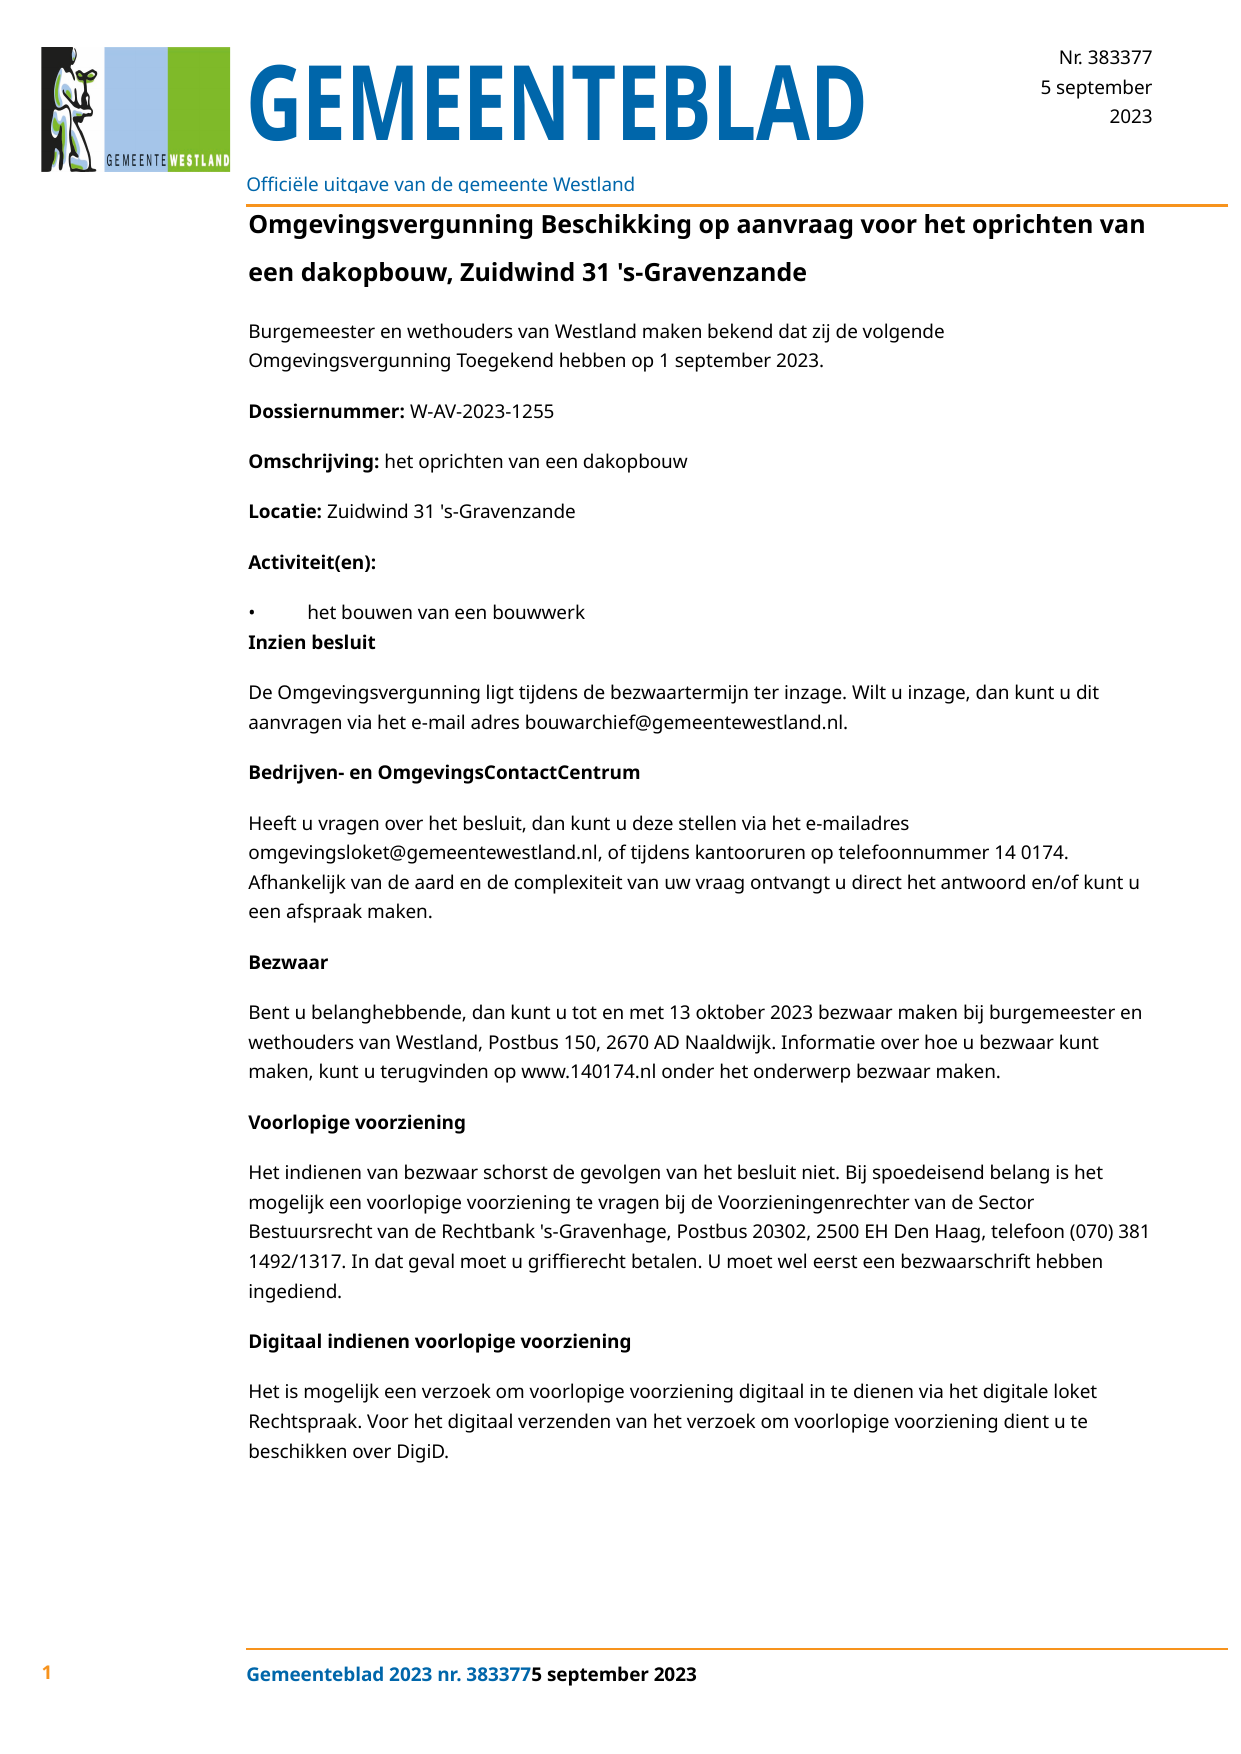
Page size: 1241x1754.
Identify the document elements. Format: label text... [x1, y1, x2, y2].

text Het indienen van bezwaar schorst de gevolgen van het besluit niet. Bij spoedeisend belang is het mogelijk een voorlopige voorziening te vragen bij de Voorzieningenrechter van de Sector Bestuursrecht van de Rechtbank 's-Gravenhage, Postbus 20302, 2500 EH Den Haag, telefoon (070) 381 1492/1317. In dat geval moet u griffierecht betalen. U moet wel eerst een bezwaarschrift hebben ingediend. [248, 1159, 1152, 1304]
text Bezwaar [248, 949, 1152, 975]
text Heeft u vragen over het besluit, dan kunt u deze stellen via het e-mailadres omgevingsloket@gemeentewestland.nl, of tijdens kantooruren op telefoonnummer 14 0174. Afhankelijk van de aard en de complexiteit van uw vraag ontvangt u direct het antwoord en/of kunt u een afspraak maken. [248, 810, 1152, 924]
text De Omgevingsvergunning ligt tijdens de bezwaartermijn ter inzage. Wilt u inzage, dan kunt u dit aanvragen via het e-mail adres bouwarchief@gemeentewestland.nl. [248, 679, 1152, 735]
list het bouwen van een bouwwerk [248, 599, 1152, 625]
text Digitaal indienen voorlopige voorziening [248, 1328, 1152, 1354]
picture [41, 47, 231, 172]
text Voorlopige voorziening [248, 1109, 1152, 1135]
text Inzien besluit [248, 629, 1152, 655]
text Activiteit(en): [248, 549, 1152, 575]
text Burgemeester en wethouders van Westland maken bekend dat zij de volgende Omgevingsvergunning Toegekend hebben op 1 september 2023. [248, 318, 1152, 373]
text Omgevingsvergunning Beschikking op aanvraag voor het oprichten van een dakopbouw, Zuidwind 31 's-Gravenzande [248, 207, 1152, 288]
text Bent u belanghebbende, dan kunt u tot en met 13 oktober 2023 bezwaar maken bij burgemeester en wethouders van Westland, Postbus 150, 2670 AD Naaldwijk. Informatie over hoe u bezwaar kunt maken, kunt u terugvinden op www.140174.nl onder het onderwerp bezwaar maken. [248, 999, 1152, 1084]
text Bedrijven- en OmgevingsContactCentrum [248, 759, 1152, 785]
text Locatie: Zuidwind 31 's-Gravenzande [248, 499, 1152, 524]
text Dossiernummer: W-AV-2023-1255 [248, 398, 1152, 424]
text Omschrijving: het oprichten van een dakopbouw [248, 448, 1152, 474]
text Het is mogelijk een verzoek om voorlopige voorziening digitaal in te dienen via het digitale loket Rechtspraak. Voor het digitaal verzenden van het verzoek om voorlopige voorziening dient u te beschikken over DigiD. [248, 1379, 1152, 1464]
